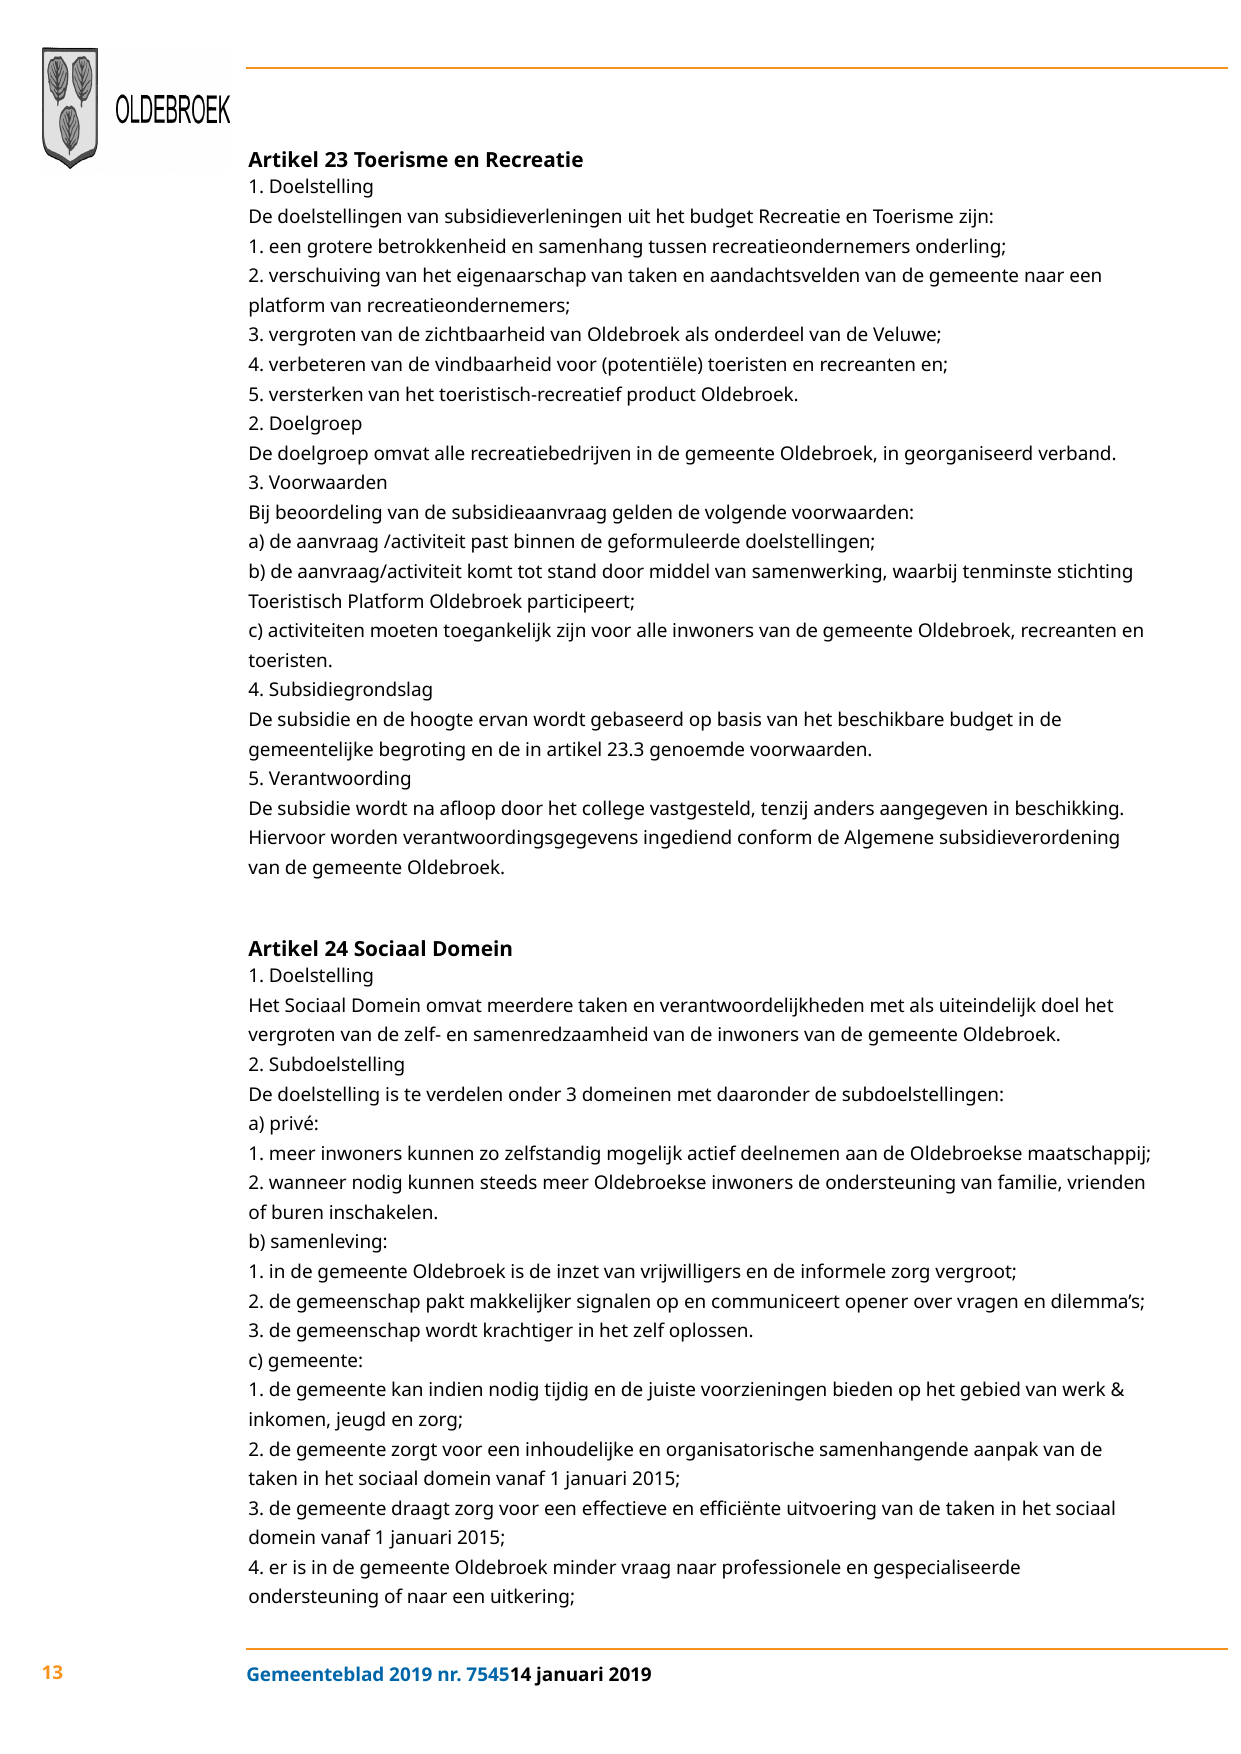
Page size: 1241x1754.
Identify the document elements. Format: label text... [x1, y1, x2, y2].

text 1. Doelstelling [248, 174, 1152, 199]
text 4. verbeteren van de vindbaarheid voor (potentiële) toeristen en recreanten en; [248, 351, 1152, 377]
text 1. in de gemeente Oldebroek is de inzet van vrijwilligers en de informele zorg vergroot; [248, 1258, 1152, 1284]
text 1. een grotere betrokkenheid en samenhang tussen recreatieondernemers onderling; [248, 233, 1152, 258]
text Bij beoordeling van de subsidieaanvraag gelden de volgende voorwaarden: [248, 499, 1152, 525]
text 2. Subdoelstelling [248, 1051, 1152, 1077]
text 4. Subsidiegrondslag [248, 677, 1152, 702]
text a) privé: [248, 1110, 1152, 1136]
text 2. Doelgroep [248, 410, 1152, 436]
text 3. Voorwaarden [248, 469, 1152, 495]
text b) de aanvraag/activiteit komt tot stand door middel van samenwerking, waarbij tenminste stichting Toeristisch Platform Oldebroek participeert; [248, 558, 1152, 613]
text 1. meer inwoners kunnen zo zelfstandig mogelijk actief deelnemen aan de Oldebroekse maatschappij; [248, 1140, 1152, 1166]
text c) gemeente: [248, 1347, 1152, 1373]
text 3. vergroten van de zichtbaarheid van Oldebroek als onderdeel van de Veluwe; [248, 322, 1152, 347]
text 2. de gemeente zorgt voor een inhoudelijke en organisatorische samenhangende aanpak van de taken in het sociaal domein vanaf 1 januari 2015; [248, 1436, 1152, 1491]
text De subsidie wordt na afloop door het college vastgesteld, tenzij anders aangegeven in beschikking. Hiervoor worden verantwoordingsgegevens ingediend conform de Algemene subsidieverordening van de gemeente Oldebroek. [248, 795, 1152, 880]
text Het Sociaal Domein omvat meerdere taken en verantwoordelijkheden met als uiteindelijk doel het vergroten van de zelf- en samenredzaamheid van de inwoners van de gemeente Oldebroek. [248, 992, 1152, 1047]
text 2. wanneer nodig kunnen steeds meer Oldebroekse inwoners de ondersteuning van familie, vrienden of buren inschakelen. [248, 1169, 1152, 1225]
picture [41, 47, 231, 172]
text Artikel 23 Toerisme en Recreatie [248, 145, 1152, 174]
text b) samenleving: [248, 1229, 1152, 1254]
text 4. er is in de gemeente Oldebroek minder vraag naar professionele en gespecialiseerde ondersteuning of naar een uitkering; [248, 1554, 1152, 1609]
text 5. Verantwoording [248, 765, 1152, 791]
text De doelgroep omvat alle recreatiebedrijven in de gemeente Oldebroek, in georganiseerd verband. [248, 440, 1152, 466]
text 1. de gemeente kan indien nodig tijdig en de juiste voorzieningen bieden op het gebied van werk & inkomen, jeugd en zorg; [248, 1377, 1152, 1432]
text Artikel 24 Sociaal Domein [248, 934, 1152, 962]
text 1. Doelstelling [248, 962, 1152, 988]
text De subsidie en de hoogte ervan wordt gebaseerd op basis van het beschikbare budget in de gemeentelijke begroting en de in artikel 23.3 genoemde voorwaarden. [248, 706, 1152, 761]
text a) de aanvraag /activiteit past binnen de geformuleerde doelstellingen; [248, 529, 1152, 554]
text De doelstelling is te verdelen onder 3 domeinen met daaronder de subdoelstellingen: [248, 1081, 1152, 1107]
text c) activiteiten moeten toegankelijk zijn voor alle inwoners van de gemeente Oldebroek, recreanten en toeristen. [248, 617, 1152, 673]
text 3. de gemeente draagt zorg voor een effectieve en efficiënte uitvoering van de taken in het sociaal domein vanaf 1 januari 2015; [248, 1495, 1152, 1550]
text 2. de gemeenschap pakt makkelijker signalen op en communiceert opener over vragen en dilemma’s; [248, 1288, 1152, 1314]
text De doelstellingen van subsidieverleningen uit het budget Recreatie en Toerisme zijn: [248, 203, 1152, 229]
text 5. versterken van het toeristisch-recreatief product Oldebroek. [248, 381, 1152, 406]
text 3. de gemeenschap wordt krachtiger in het zelf oplossen. [248, 1317, 1152, 1343]
text 2. verschuiving van het eigenaarschap van taken en aandachtsvelden van de gemeente naar een platform van recreatieondernemers; [248, 262, 1152, 318]
